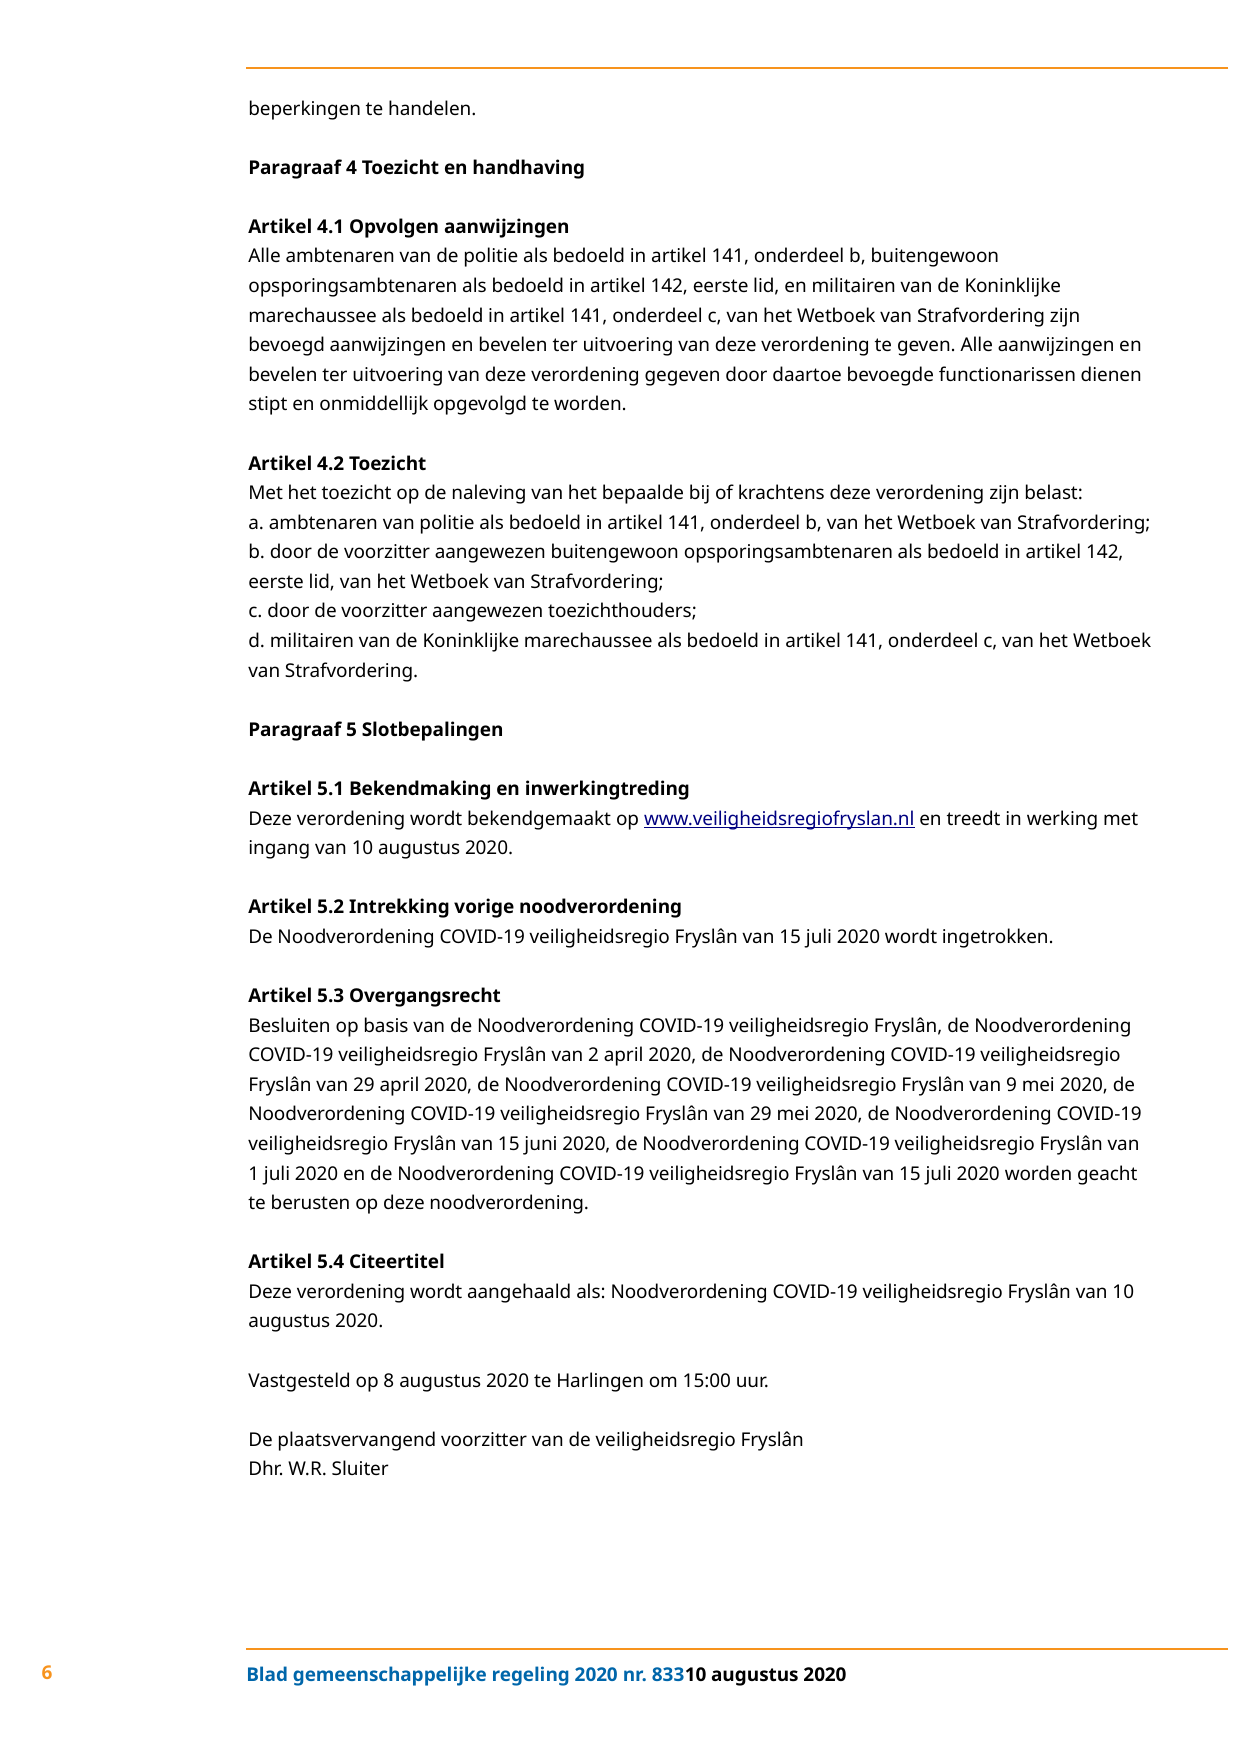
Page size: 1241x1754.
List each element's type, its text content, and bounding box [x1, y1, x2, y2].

text Vastgesteld op 8 augustus 2020 te Harlingen om 15:00 uur. [248, 1367, 1152, 1393]
text Artikel 5.4 Citeertitel [248, 1248, 1152, 1274]
text b. door de voorzitter aangewezen buitengewoon opsporingsambtenaren als bedoeld in artikel 142, eerste lid, van het Wetboek van Strafvordering; [248, 538, 1152, 594]
text De Noodverordening COVID-19 veiligheidsregio Fryslân van 15 juli 2020 wordt ingetrokken. [248, 923, 1152, 949]
text Artikel 5.3 Overgangsrecht [248, 982, 1152, 1008]
text Deze verordening wordt aangehaald als: Noodverordening COVID-19 veiligheidsregio Fryslân van 10 augustus 2020. [248, 1278, 1152, 1333]
text Besluiten op basis van de Noodverordening COVID-19 veiligheidsregio Fryslân, de Noodverordening COVID-19 veiligheidsregio Fryslân van 2 april 2020, de Noodverordening COVID-19 veiligheidsregio Fryslân van 29 april 2020, de Noodverordening COVID-19 veiligheidsregio Fryslân van 9 mei 2020, de Noodverordening COVID-19 veiligheidsregio Fryslân van 29 mei 2020, de Noodverordening COVID-19 veiligheidsregio Fryslân van 15 juni 2020, de Noodverordening COVID-19 veiligheidsregio Fryslân van 1 juli 2020 en de Noodverordening COVID-19 veiligheidsregio Fryslân van 15 juli 2020 worden geacht te berusten op deze noodverordening. [248, 1012, 1152, 1215]
text Paragraaf 4 Toezicht en handhaving [248, 154, 1152, 180]
text d. militairen van de Koninklijke marechaussee als bedoeld in artikel 141, onderdeel c, van het Wetboek van Strafvordering. [248, 627, 1152, 683]
text Artikel 4.1 Opvolgen aanwijzingen [248, 213, 1152, 239]
text a. ambtenaren van politie als bedoeld in artikel 141, onderdeel b, van het Wetboek van Strafvordering; [248, 509, 1152, 535]
picture [41, 47, 231, 172]
text Met het toezicht op de naleving van het bepaalde bij of krachtens deze verordening zijn belast: [248, 479, 1152, 505]
text Deze verordening wordt bekendgemaakt op www.veiligheidsregiofryslan.nl en treedt in werking met ingang van 10 augustus 2020. [248, 805, 1152, 860]
text Artikel 5.2 Intrekking vorige noodverordening [248, 893, 1152, 919]
text Artikel 4.2 Toezicht [248, 450, 1152, 476]
text Paragraaf 5 Slotbepalingen [248, 716, 1152, 742]
text Artikel 5.1 Bekendmaking en inwerkingtreding [248, 775, 1152, 801]
text c. door de voorzitter aangewezen toezichthouders; [248, 598, 1152, 623]
text Alle ambtenaren van de politie als bedoeld in artikel 141, onderdeel b, buitengewoon opsporingsambtenaren als bedoeld in artikel 142, eerste lid, en militairen van de Koninklijke marechaussee als bedoeld in artikel 141, onderdeel c, van het Wetboek van Strafvordering zijn bevoegd aanwijzingen en bevelen ter uitvoering van deze verordening te geven. Alle aanwijzingen en bevelen ter uitvoering van deze verordening gegeven door daartoe bevoegde functionarissen dienen stipt en onmiddellijk opgevolgd te worden. [248, 243, 1152, 416]
text Dhr. W.R. Sluiter [248, 1456, 1152, 1481]
text De plaatsvervangend voorzitter van de veiligheidsregio Fryslân [248, 1426, 1152, 1452]
text beperkingen te handelen. [248, 95, 1152, 121]
